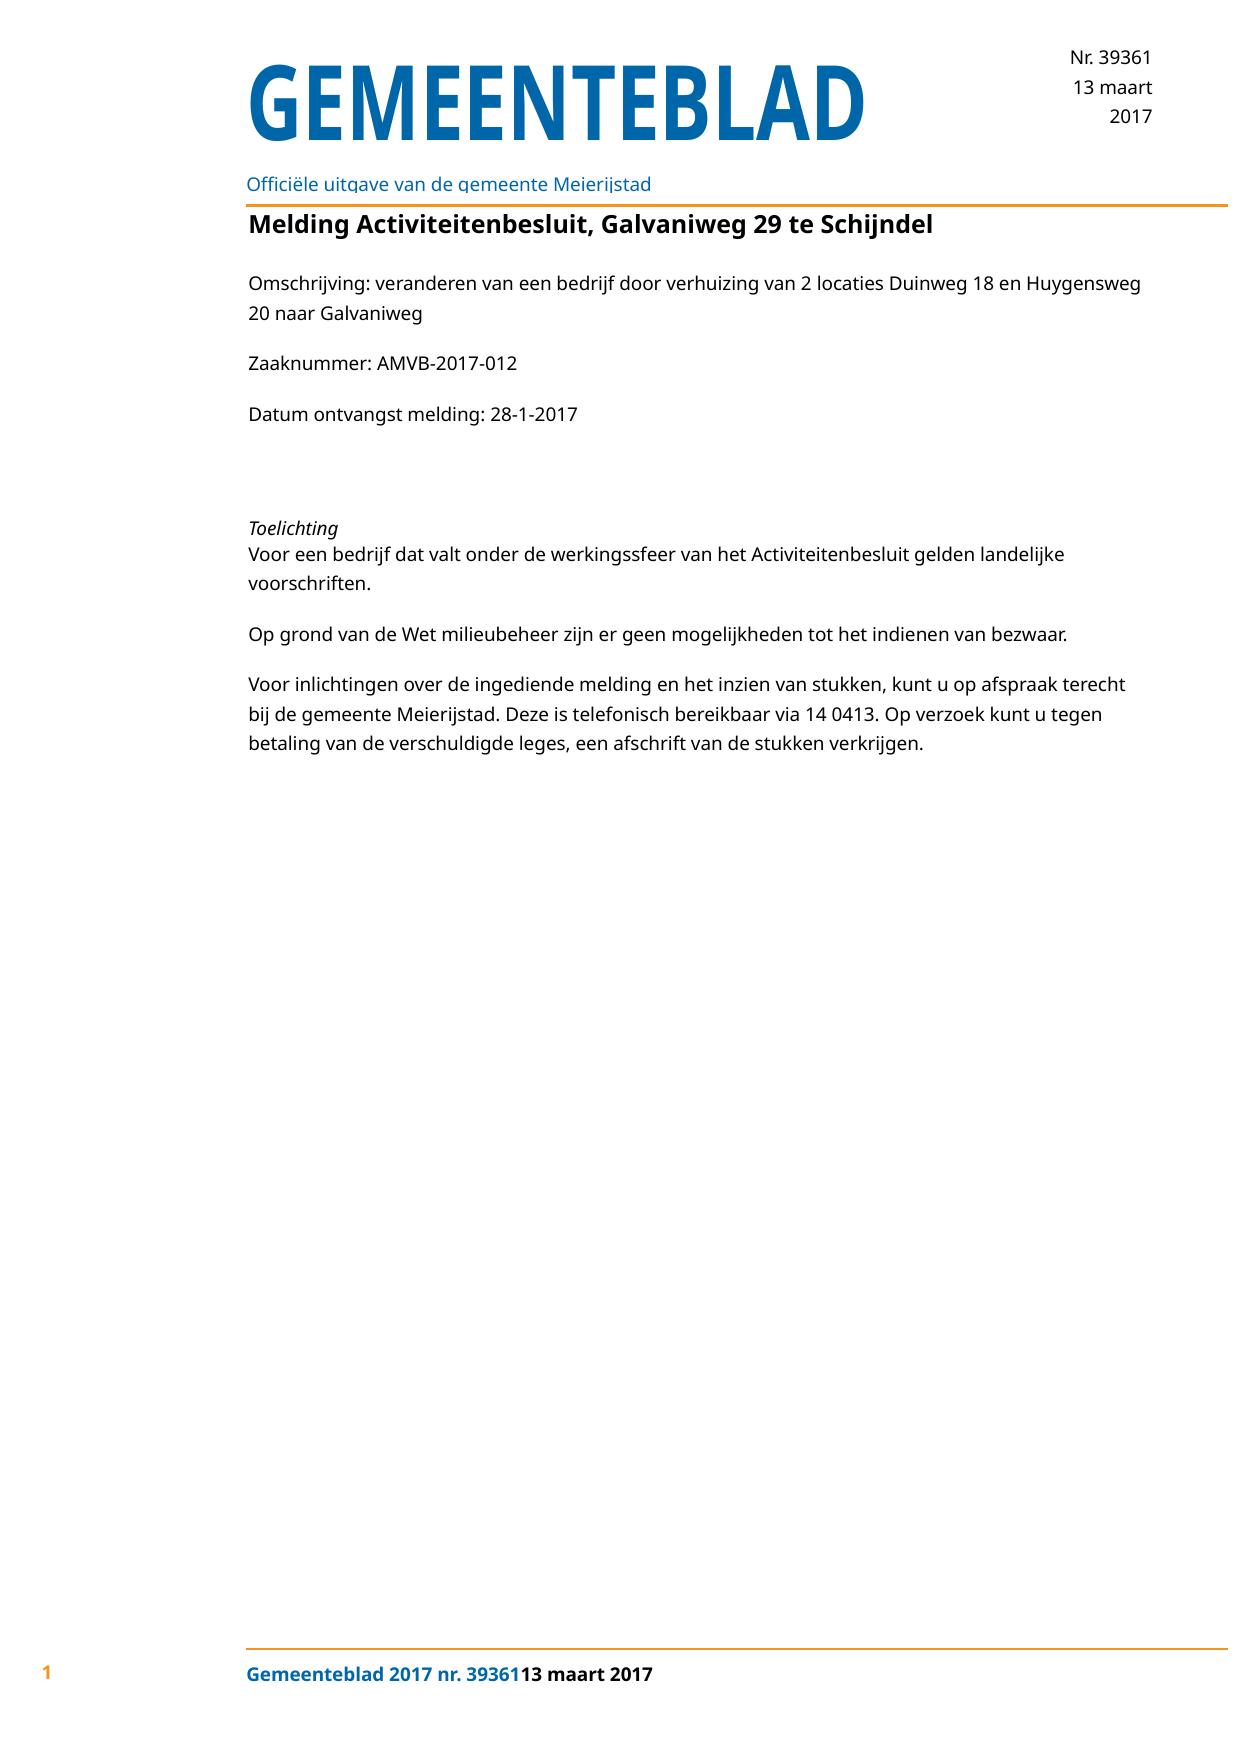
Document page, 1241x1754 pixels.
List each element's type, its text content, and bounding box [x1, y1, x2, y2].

text Omschrijving: veranderen van een bedrijf door verhuizing van 2 locaties Duinweg 18 en Huygensweg 20 naar Galvaniweg [248, 270, 1152, 326]
picture [41, 47, 231, 172]
text Voor een bedrijf dat valt onder de werkingssfeer van het Activiteitenbesluit gelden landelijke voorschriften. [248, 541, 1152, 596]
text Melding Activiteitenbesluit, Galvaniweg 29 te Schijndel [248, 207, 1152, 241]
text Op grond van de Wet milieubeheer zijn er geen mogelijkheden tot het indienen van bezwaar. [248, 621, 1152, 647]
text Toelichting [248, 515, 1152, 541]
text Zaaknummer: AMVB-2017-012 [248, 350, 1152, 376]
text Voor inlichtingen over de ingediende melding en het inzien van stukken, kunt u op afspraak terecht bij de gemeente Meierijstad. Deze is telefonisch bereikbaar via 14 0413. Op verzoek kunt u tegen betaling van de verschuldigde leges, een afschrift van de stukken verkrijgen. [248, 671, 1152, 756]
text Datum ontvangst melding: 28-1-2017 [248, 401, 1152, 426]
